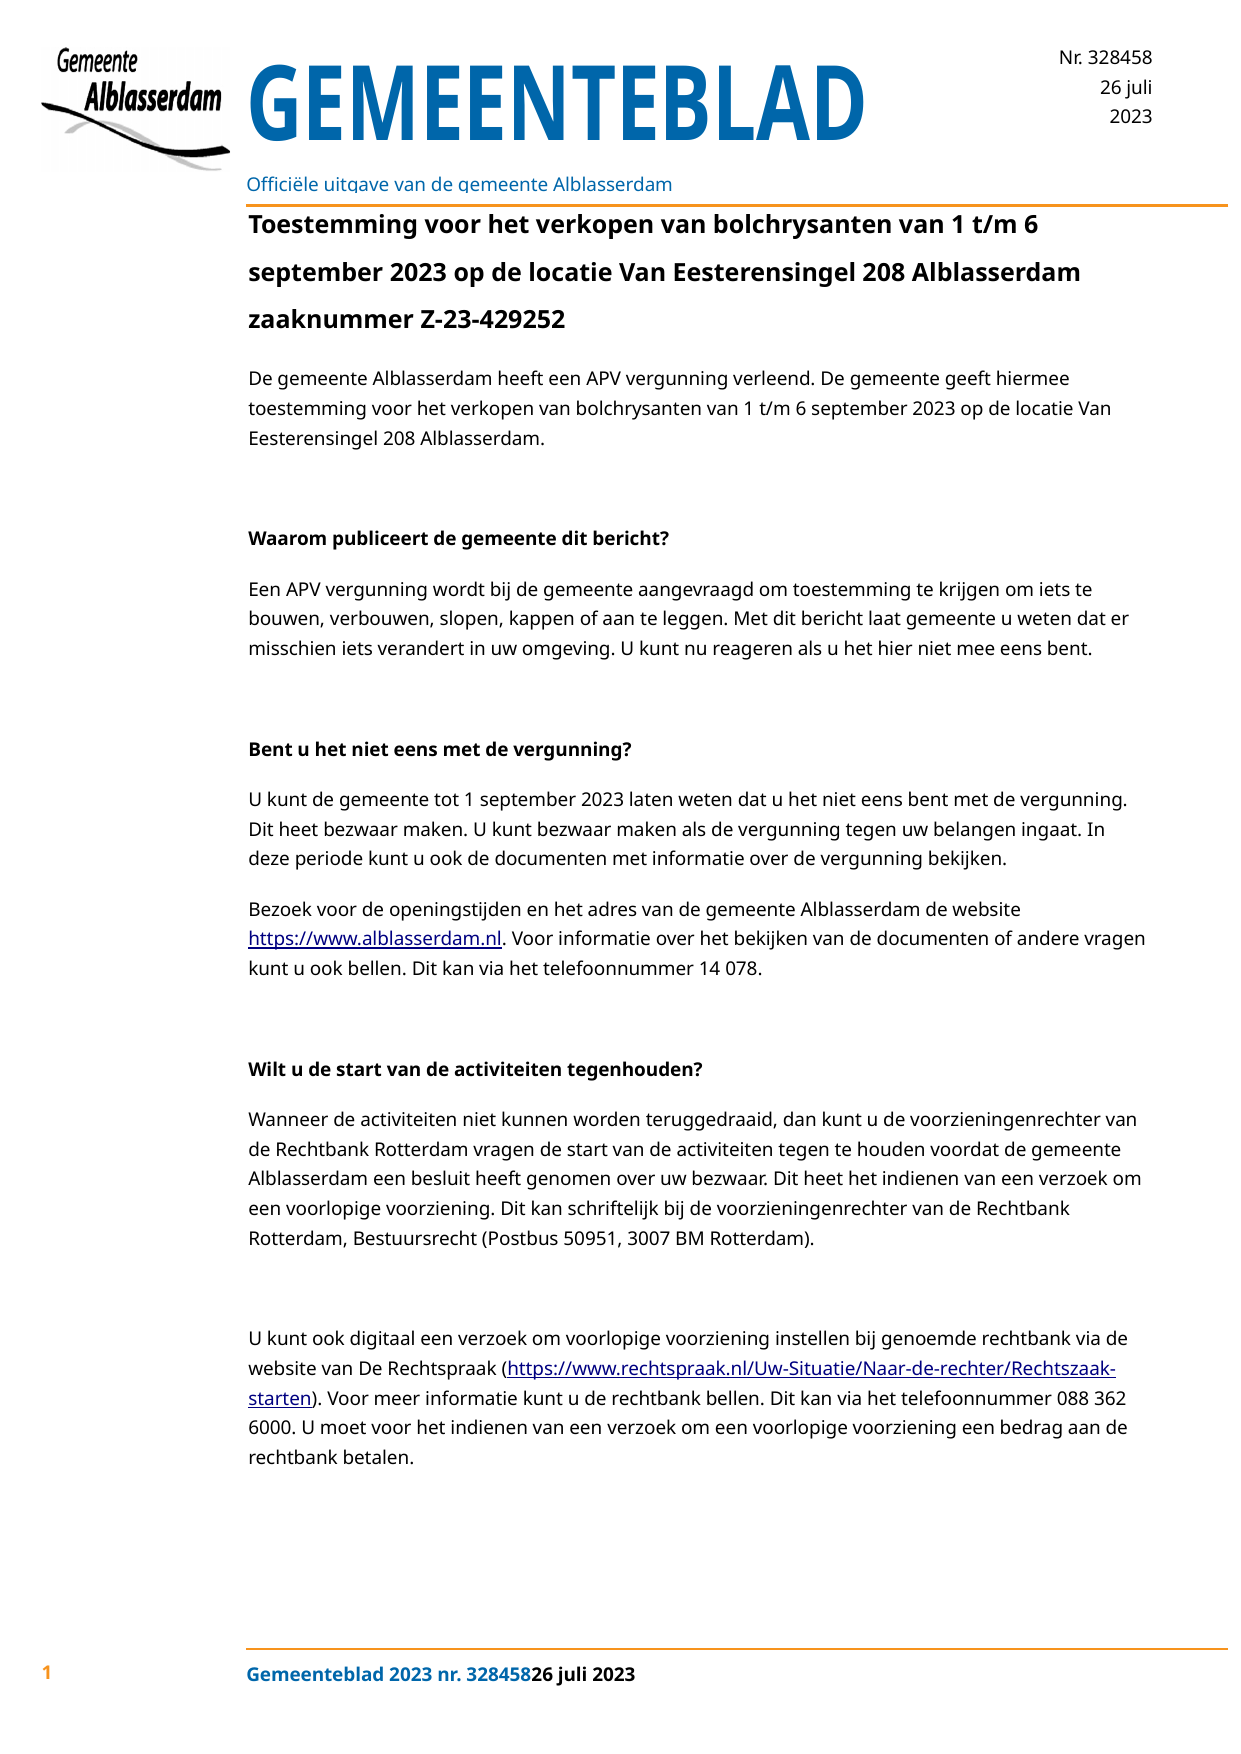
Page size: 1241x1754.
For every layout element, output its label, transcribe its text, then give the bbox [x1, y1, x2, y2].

text Toestemming voor het verkopen van bolchrysanten van 1 t/m 6 september 2023 op de locatie Van Eesterensingel 208 Alblasserdam zaaknummer Z-23-429252 [248, 207, 1152, 336]
text Bezoek voor de openingstijden en het adres van de gemeente Alblasserdam de website https://www.alblasserdam.nl. Voor informatie over het bekijken van de documenten of andere vragen kunt u ook bellen. Dit kan via het telefoonnummer 14 078. [248, 896, 1152, 981]
text U kunt de gemeente tot 1 september 2023 laten weten dat u het niet eens bent met de vergunning. Dit heet bezwaar maken. U kunt bezwaar maken als de vergunning tegen uw belangen ingaat. In deze periode kunt u ook de documenten met informatie over de vergunning bekijken. [248, 786, 1152, 871]
text U kunt ook digitaal een verzoek om voorlopige voorziening instellen bij genoemde rechtbank via de website van De Rechtspraak (https://www.rechtspraak.nl/Uw-Situatie/Naar-de-rechter/Rechtszaak-starten). Voor meer informatie kunt u de rechtbank bellen. Dit kan via het telefoonnummer 088 362 6000. U moet voor het indienen van een verzoek om een voorlopige voorziening een bedrag aan de rechtbank betalen. [248, 1326, 1152, 1469]
text Een APV vergunning wordt bij de gemeente aangevraagd om toestemming te krijgen om iets te bouwen, verbouwen, slopen, kappen of aan te leggen. Met dit bericht laat gemeente u weten dat er misschien iets verandert in uw omgeving. U kunt nu reageren als u het hier niet mee eens bent. [248, 576, 1152, 661]
text Waarom publiceert de gemeente dit bericht? [248, 526, 1152, 551]
text De gemeente Alblasserdam heeft een APV vergunning verleend. De gemeente geeft hiermee toestemming voor het verkopen van bolchrysanten van 1 t/m 6 september 2023 op de locatie Van Eesterensingel 208 Alblasserdam. [248, 366, 1152, 450]
picture [41, 47, 231, 172]
text Wilt u de start van de activiteiten tegenhouden? [248, 1056, 1152, 1082]
text Wanneer de activiteiten niet kunnen worden teruggedraaid, dan kunt u de voorzieningenrechter van de Rechtbank Rotterdam vragen de start van de activiteiten tegen te houden voordat de gemeente Alblasserdam een besluit heeft genomen over uw bezwaar. Dit heet het indienen van een verzoek om een voorlopige voorziening. Dit kan schriftelijk bij de voorzieningenrechter van de Rechtbank Rotterdam, Bestuursrecht (Postbus 50951, 3007 BM Rotterdam). [248, 1106, 1152, 1250]
text Bent u het niet eens met de vergunning? [248, 736, 1152, 762]
